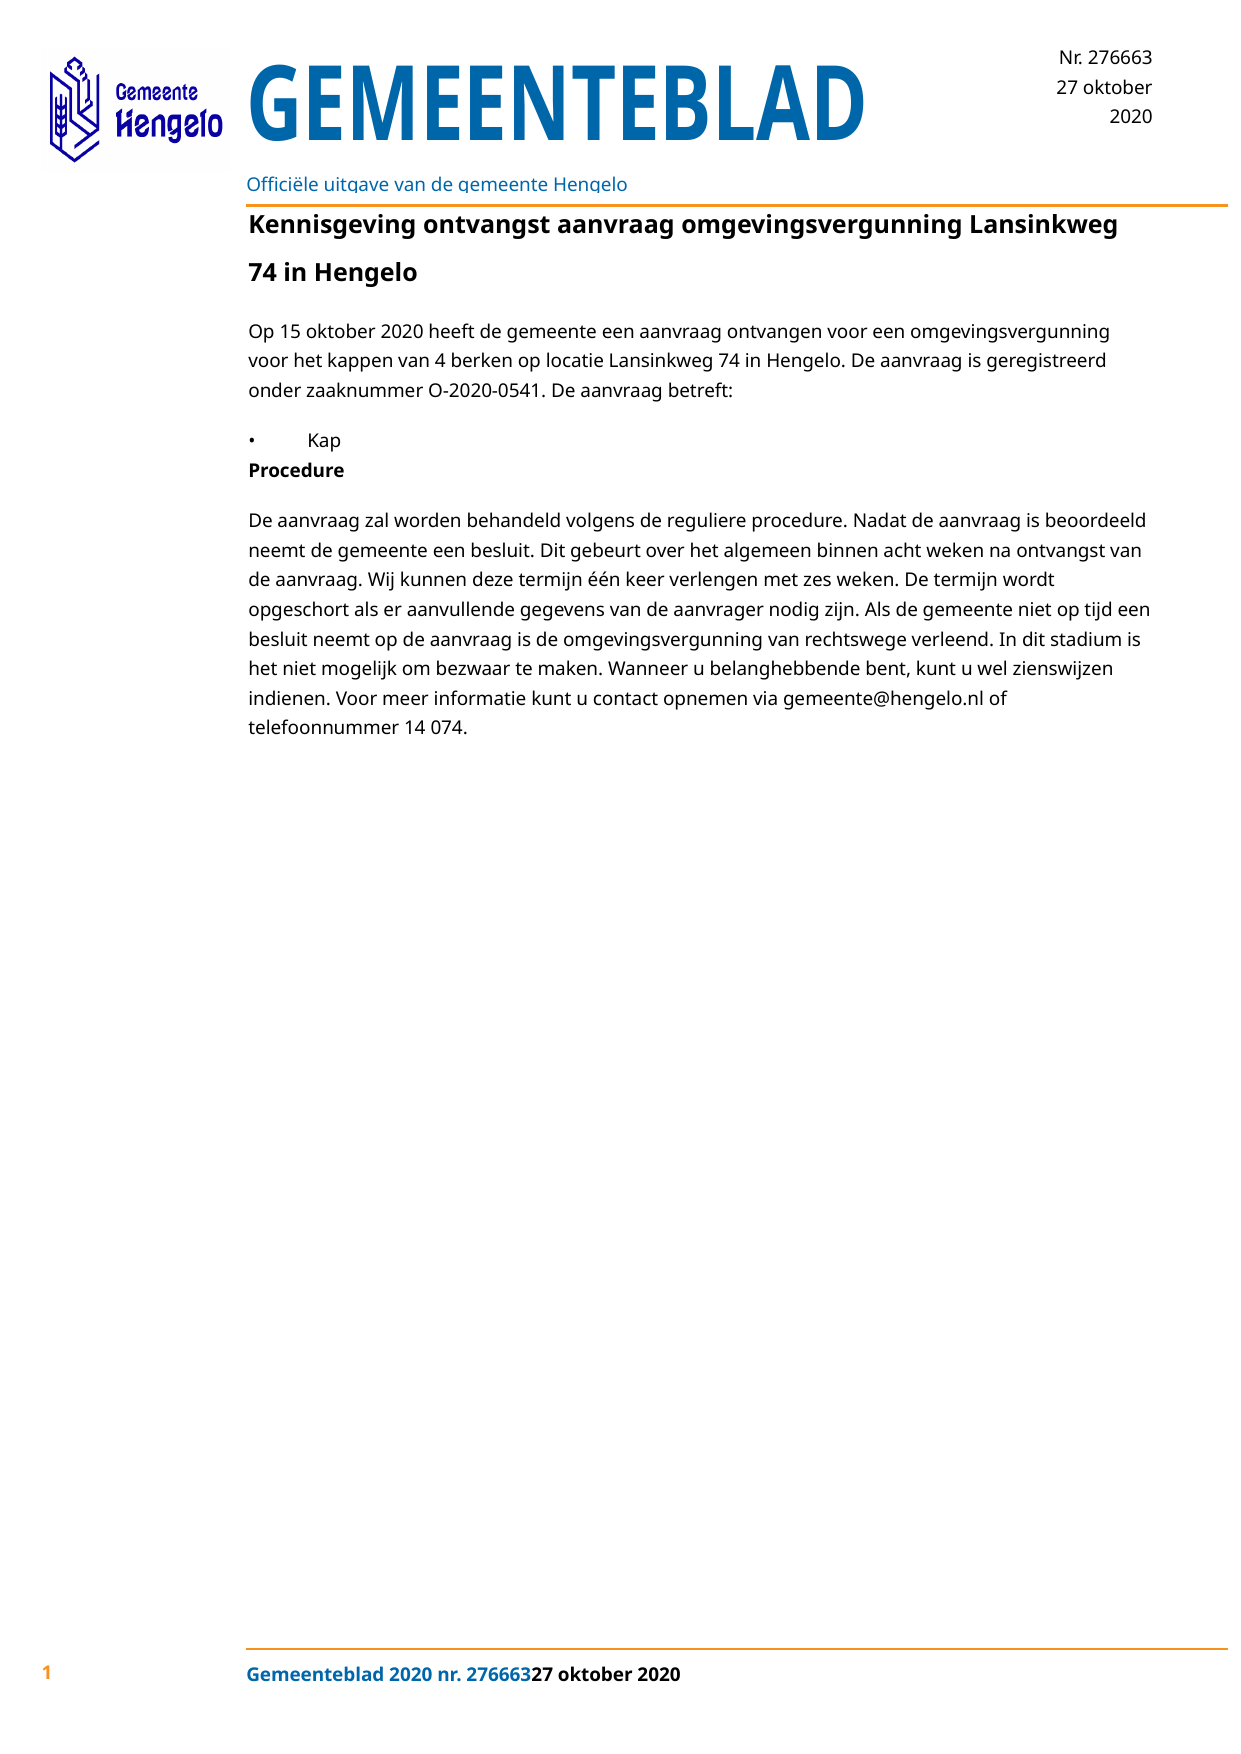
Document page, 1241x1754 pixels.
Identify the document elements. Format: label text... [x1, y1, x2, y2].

text Kennisgeving ontvangst aanvraag omgevingsvergunning Lansinkweg 74 in Hengelo [248, 207, 1152, 288]
text Procedure [248, 457, 1152, 483]
list Kap [248, 427, 1152, 453]
picture [41, 47, 231, 172]
text De aanvraag zal worden behandeld volgens de reguliere procedure. Nadat de aanvraag is beoordeeld neemt de gemeente een besluit. Dit gebeurt over het algemeen binnen acht weken na ontvangst van de aanvraag. Wij kunnen deze termijn één keer verlengen met zes weken. De termijn wordt opgeschort als er aanvullende gegevens van de aanvrager nodig zijn. Als de gemeente niet op tijd een besluit neemt op de aanvraag is de omgevingsvergunning van rechtswege verleend. In dit stadium is het niet mogelijk om bezwaar te maken. Wanneer u belanghebbende bent, kunt u wel zienswijzen indienen. Voor meer informatie kunt u contact opnemen via gemeente@hengelo.nl of telefoonnummer 14 074. [248, 507, 1152, 740]
text Op 15 oktober 2020 heeft de gemeente een aanvraag ontvangen voor een omgevingsvergunning voor het kappen van 4 berken op locatie Lansinkweg 74 in Hengelo. De aanvraag is geregistreerd onder zaaknummer O-2020-0541. De aanvraag betreft: [248, 318, 1152, 403]
